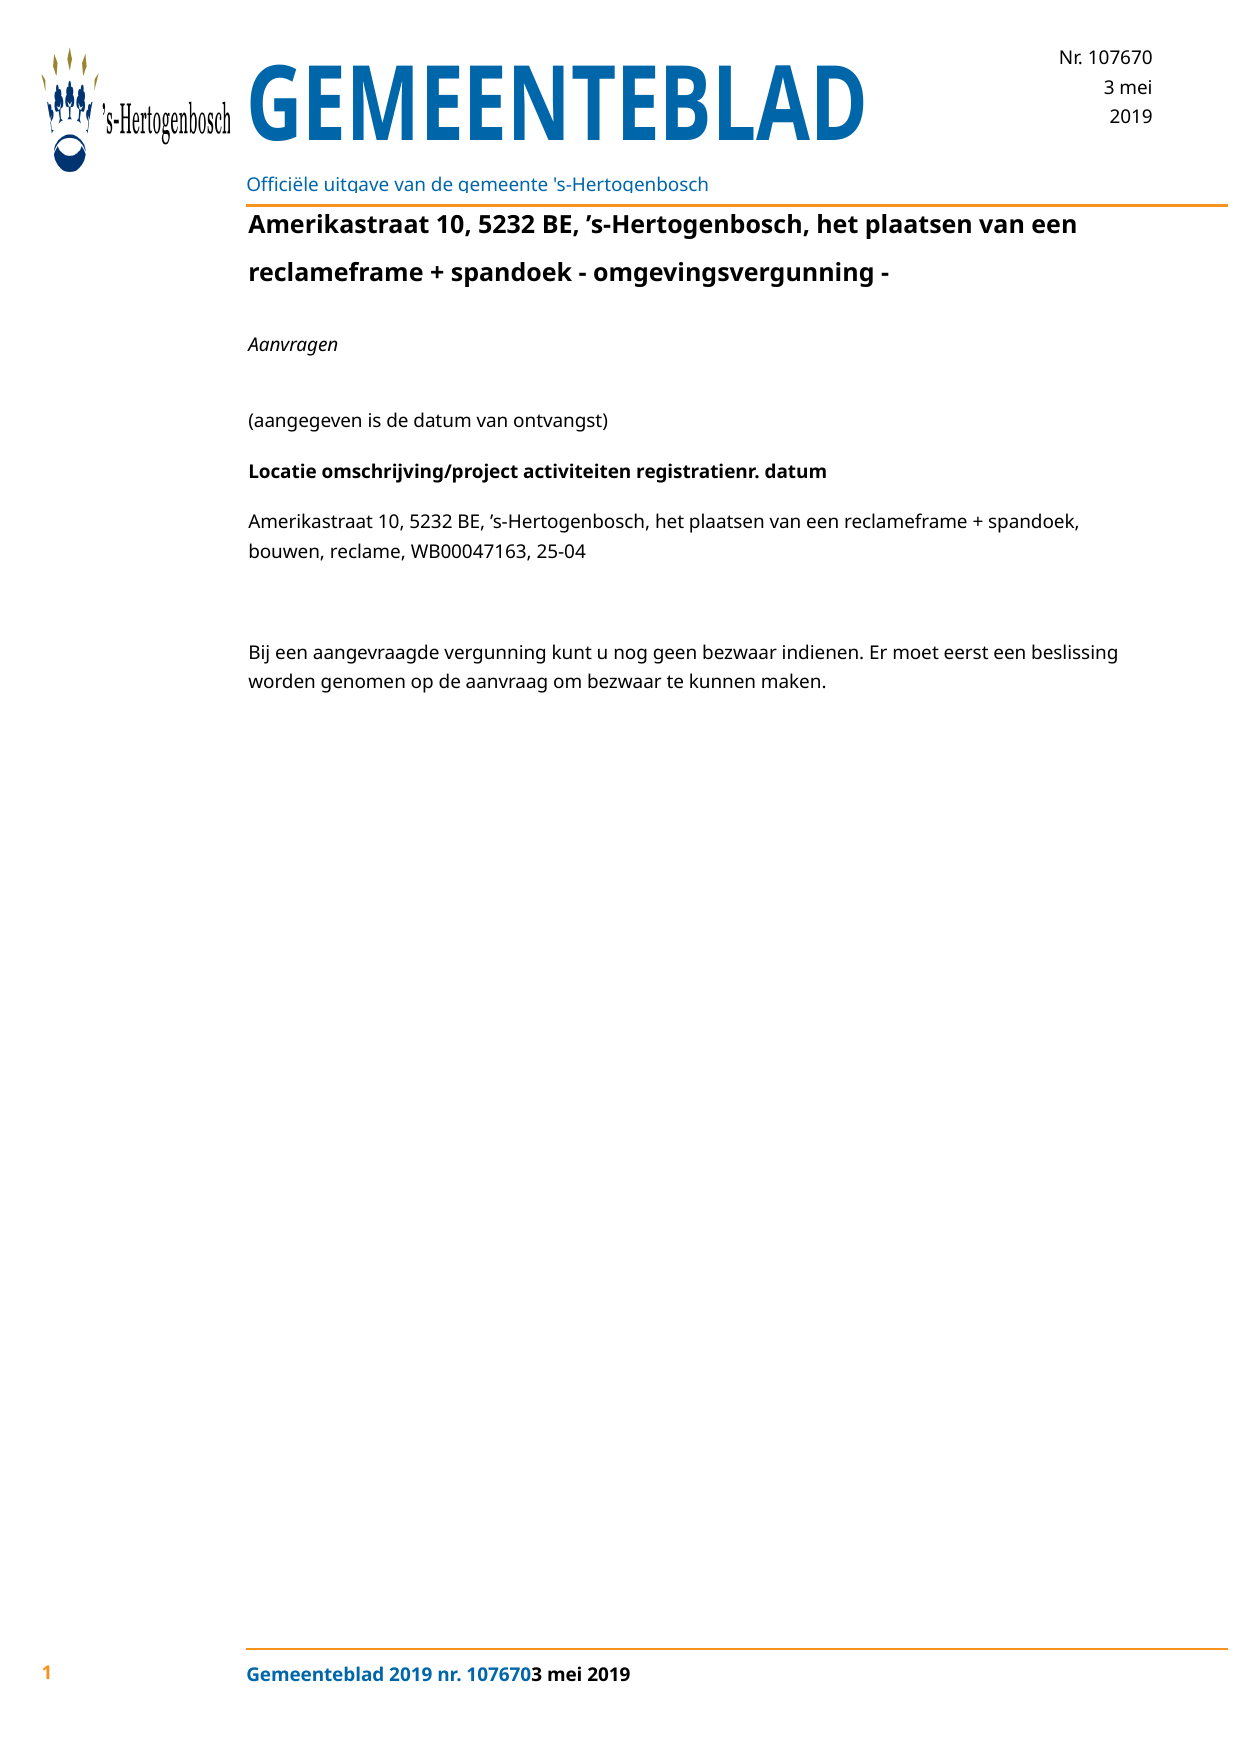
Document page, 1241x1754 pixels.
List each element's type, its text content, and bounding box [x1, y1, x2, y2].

text Amerikastraat 10, 5232 BE, ’s-Hertogenbosch, het plaatsen van een reclameframe + spandoek, bouwen, reclame, WB00047163, 25-04 [248, 508, 1152, 564]
text Locatie omschrijving/project activiteiten registratienr. datum [248, 458, 1152, 484]
text Bij een aangevraagde vergunning kunt u nog geen bezwaar indienen. Er moet eerst een beslissing worden genomen op de aanvraag om bezwaar te kunnen maken. [248, 639, 1152, 694]
text (aangegeven is de datum van ontvangst) [248, 408, 1152, 433]
picture [41, 47, 231, 172]
text Amerikastraat 10, 5232 BE, ’s-Hertogenbosch, het plaatsen van een reclameframe + spandoek - omgevingsvergunning - [248, 207, 1152, 288]
text Aanvragen [248, 331, 1152, 357]
